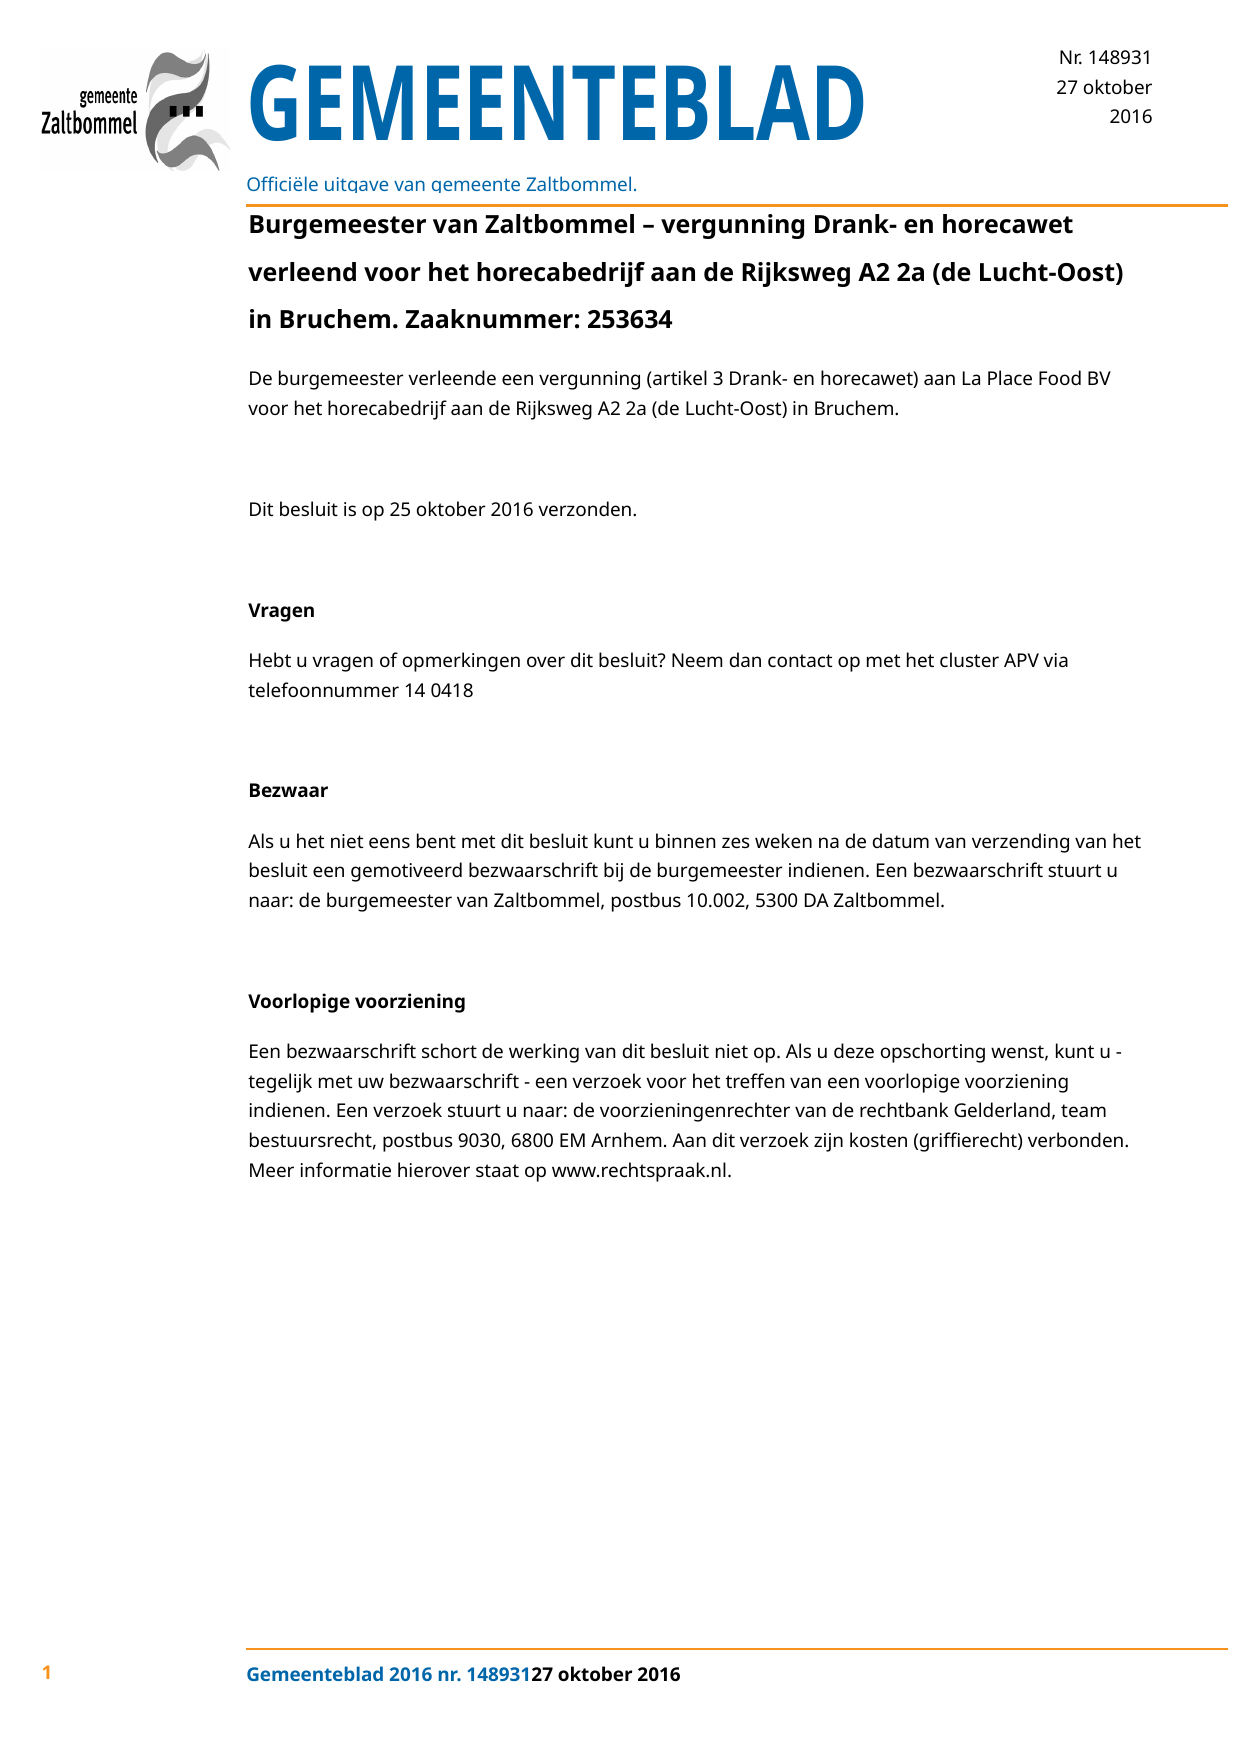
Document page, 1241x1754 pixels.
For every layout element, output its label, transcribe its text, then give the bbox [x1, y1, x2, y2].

text Bezwaar [248, 778, 1152, 803]
text Burgemeester van Zaltbommel – vergunning Drank- en horecawet verleend voor het horecabedrijf aan de Rijksweg A2 2a (de Lucht-Oost) in Bruchem. Zaaknummer: 253634 [248, 207, 1152, 336]
text Hebt u vragen of opmerkingen over dit besluit? Neem dan contact op met het cluster APV via telefoonnummer 14 0418 [248, 647, 1152, 702]
text De burgemeester verleende een vergunning (artikel 3 Drank- en horecawet) aan La Place Food BV voor het horecabedrijf aan de Rijksweg A2 2a (de Lucht-Oost) in Bruchem. [248, 366, 1152, 421]
text Dit besluit is op 25 oktober 2016 verzonden. [248, 496, 1152, 522]
text Een bezwaarschrift schort de werking van dit besluit niet op. Als u deze opschorting wenst, kunt u - tegelijk met uw bezwaarschrift - een verzoek voor het treffen van een voorlopige voorziening indienen. Een verzoek stuurt u naar: de voorzieningenrechter van de rechtbank Gelderland, team bestuursrecht, postbus 9030, 6800 EM Arnhem. Aan dit verzoek zijn kosten (griffierecht) verbonden. Meer informatie hierover staat op www.rechtspraak.nl. [248, 1038, 1152, 1182]
picture [41, 47, 231, 172]
text Als u het niet eens bent met dit besluit kunt u binnen zes weken na de datum van verzending van het besluit een gemotiveerd bezwaarschrift bij de burgemeester indienen. Een bezwaarschrift stuurt u naar: de burgemeester van Zaltbommel, postbus 10.002, 5300 DA Zaltbommel. [248, 828, 1152, 913]
text Voorlopige voorziening [248, 988, 1152, 1014]
text Vragen [248, 597, 1152, 622]
